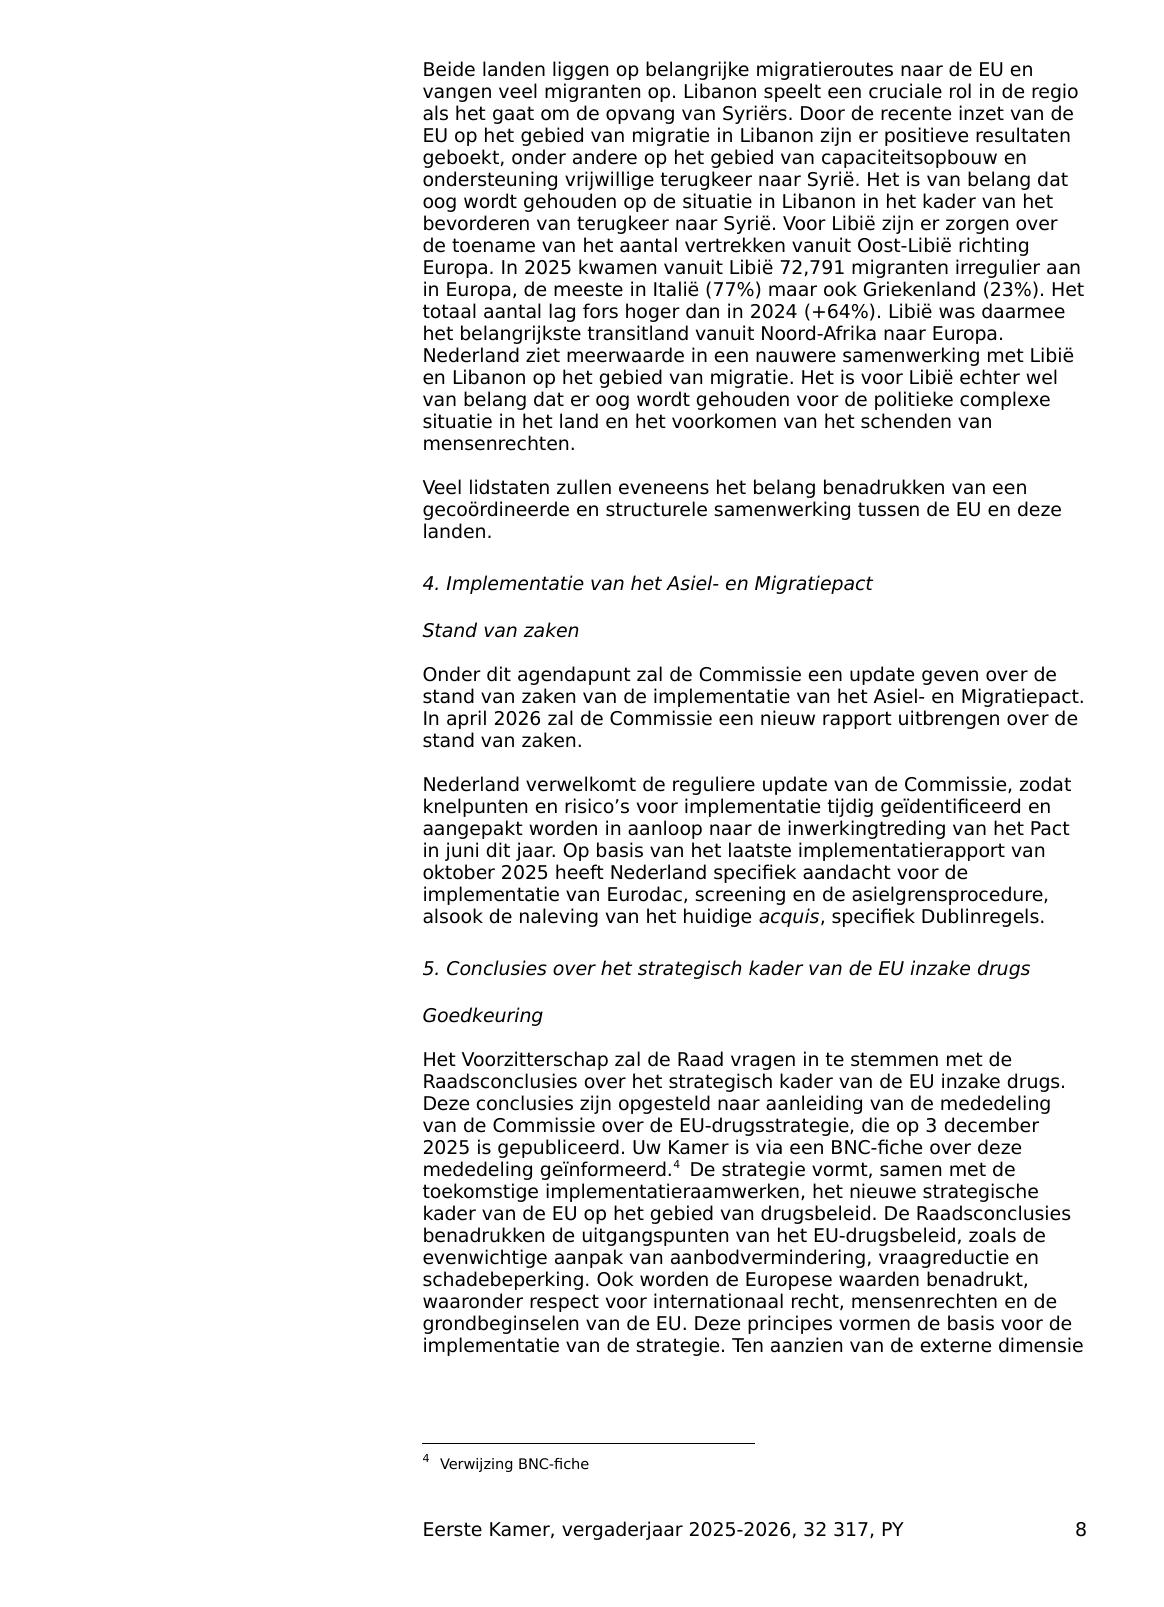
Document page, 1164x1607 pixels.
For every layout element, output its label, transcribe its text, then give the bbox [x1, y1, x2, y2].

subtitle 4. Implementatie van het Asiel- en Migratiepact [422, 573, 1087, 595]
text Het Voorzitterschap zal de Raad vragen in te stemmen met de Raadsconclusies over het strategisch kader van de EU inzake drugs. Deze conclusies zijn opgesteld naar aanleiding van de mededeling van de Commissie over de EU-drugsstrategie, die op 3 december 2025 is gepubliceerd. Uw Kamer is via een BNC-fiche over deze mededeling geïnformeerd. De strategie vormt, samen met de toekomstige implementatieraamwerken, het nieuwe strategische kader van de EU op het gebied van drugsbeleid. De Raadsconclusies benadrukken de uitgangspunten van het EU-drugsbeleid, zoals de evenwichtige aanpak van aanbodvermindering, vraagreductie en schadebeperking. Ook worden de Europese waarden benadrukt, waaronder respect voor internationaal recht, mensenrechten en de grondbeginselen van de EU. Deze principes vormen de basis voor de implementatie van de strategie. Ten aanzien van de externe dimensie [422, 1049, 1087, 1357]
text Nederland verwelkomt de reguliere update van de Commissie, zodat knelpunten en risico’s voor implementatie tijdig geïdentificeerd en aangepakt worden in aanloop naar de inwerkingtreding van het Pact in juni dit jaar. Op basis van het laatste implementatierapport van oktober 2025 heeft Nederland specifiek aandacht voor de implementatie van Eurodac, screening en de asielgrensprocedure, alsook de naleving van het huidige acquis, specifiek Dublinregels. [422, 774, 1087, 928]
text Beide landen liggen op belangrijke migratieroutes naar de EU en vangen veel migranten op. Libanon speelt een cruciale rol in de regio als het gaat om de opvang van Syriërs. Door de recente inzet van de EU op het gebied van migratie in Libanon zijn er positieve resultaten geboekt, onder andere op het gebied van capaciteitsopbouw en ondersteuning vrijwillige terugkeer naar Syrië. Het is van belang dat oog wordt gehouden op de situatie in Libanon in het kader van het bevorderen van terugkeer naar Syrië. Voor Libië zijn er zorgen over de toename van het aantal vertrekken vanuit Oost-Libië richting Europa. In 2025 kwamen vanuit Libië 72,791 migranten irregulier aan in Europa, de meeste in Italië (77%) maar ook Griekenland (23%). Het totaal aantal lag fors hoger dan in 2024 (+64%). Libië was daarmee het belangrijkste transitland vanuit Noord-Afrika naar Europa. Nederland ziet meerwaarde in een nauwere samenwerking met Libië en Libanon op het gebied van migratie. Het is voor Libië echter wel van belang dat er oog wordt gehouden voor de politieke complexe situatie in het land en het voorkomen van het schenden van mensenrechten. [422, 59, 1087, 455]
text Onder dit agendapunt zal de Commissie een update geven over de stand van zaken van de implementatie van het Asiel- en Migratiepact. In april 2026 zal de Commissie een nieuw rapport uitbrengen over de stand van zaken. [422, 664, 1087, 752]
subtitle Goedkeuring [422, 1005, 1087, 1027]
subtitle 5. Conclusies over het strategisch kader van de EU inzake drugs [422, 958, 1087, 980]
subtitle Stand van zaken [422, 620, 1087, 642]
text Verwijzing BNC-fiche [422, 1452, 1087, 1474]
text Veel lidstaten zullen eveneens het belang benadrukken van een gecoördineerde en structurele samenwerking tussen de EU en deze landen. [422, 477, 1087, 543]
